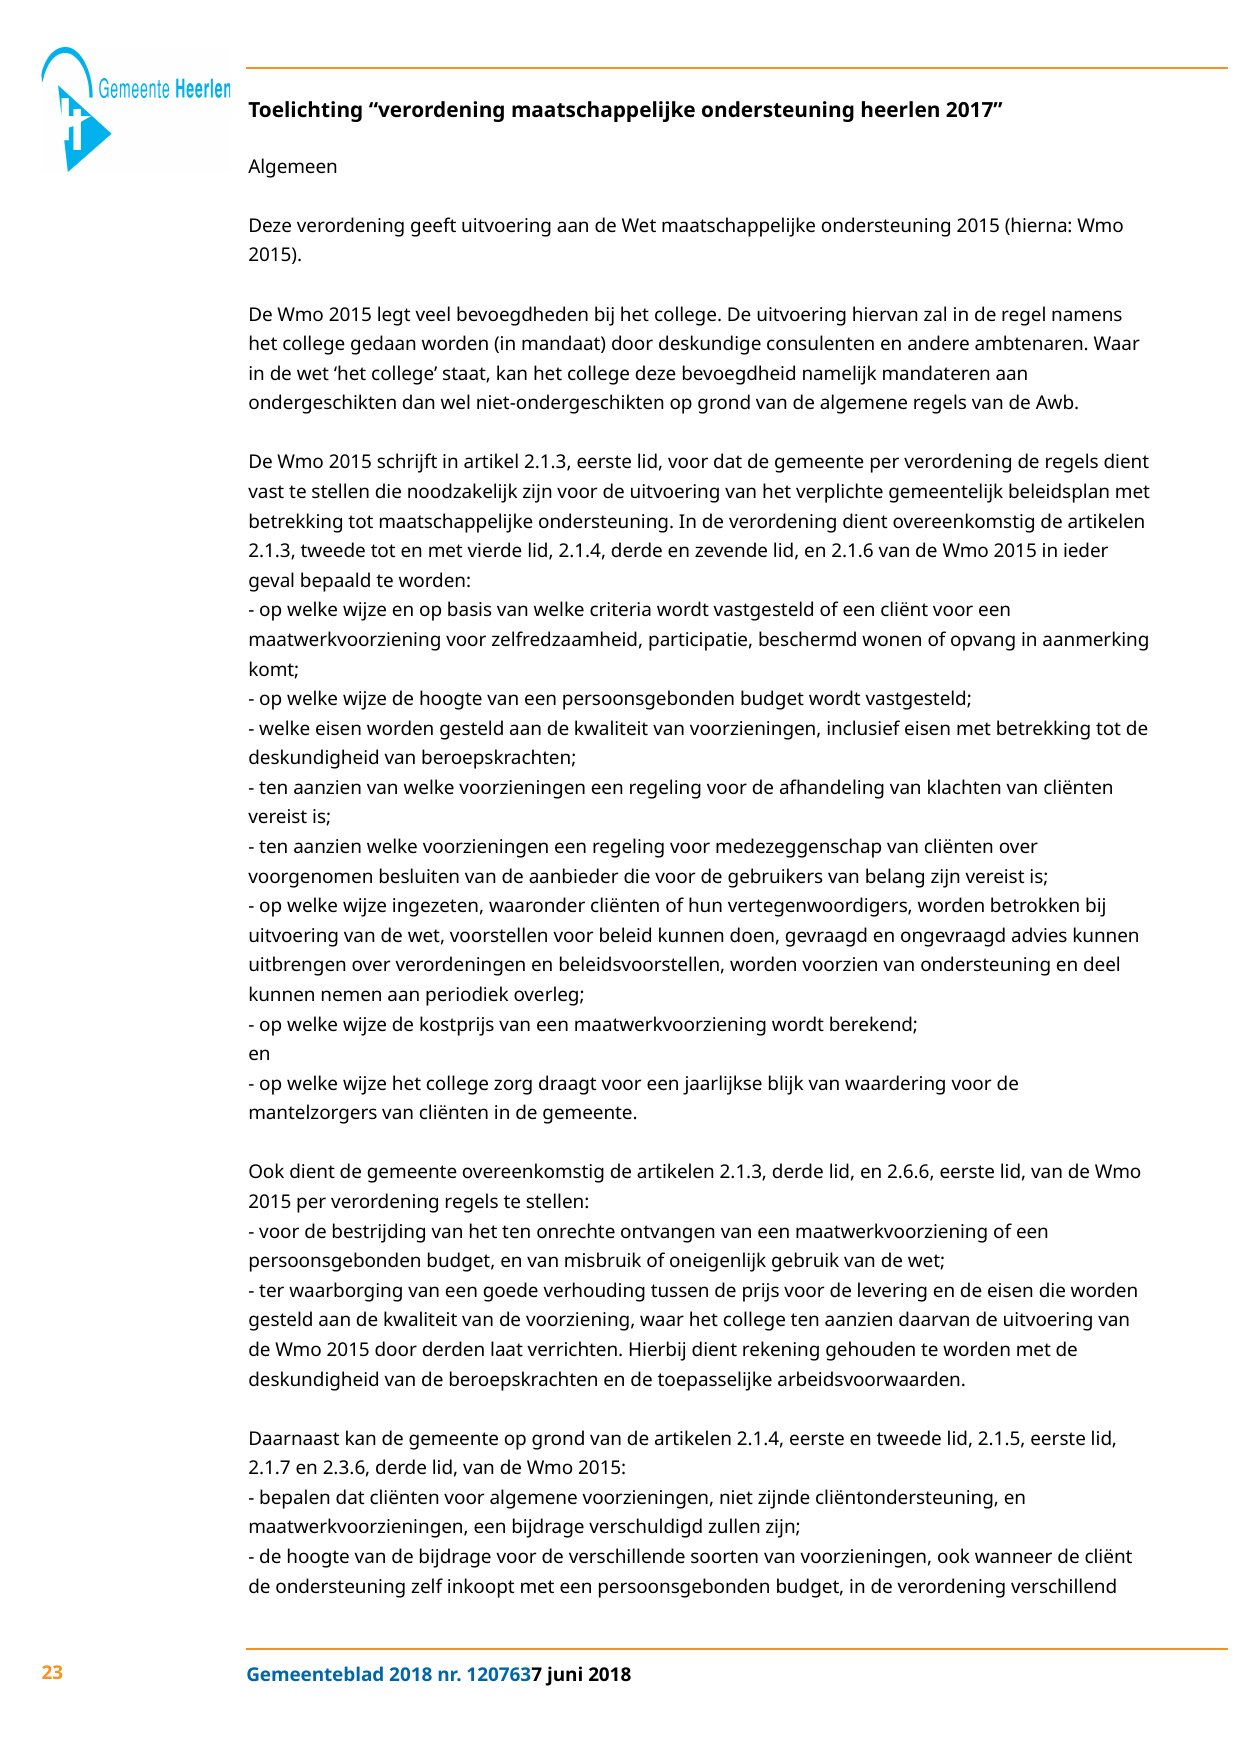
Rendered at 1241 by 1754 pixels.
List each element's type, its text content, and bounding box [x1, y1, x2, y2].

text - ten aanzien van welke voorzieningen een regeling voor de afhandeling van klachten van cliënten vereist is; [248, 774, 1152, 829]
text De Wmo 2015 schrijft in artikel 2.1.3, eerste lid, voor dat de gemeente per verordening de regels dient vast te stellen die noodzakelijk zijn voor de uitvoering van het verplichte gemeentelijk beleidsplan met betrekking tot maatschappelijke ondersteuning. In de verordening dient overeenkomstig de artikelen 2.1.3, tweede tot en met vierde lid, 2.1.4, derde en zevende lid, en 2.1.6 van de Wmo 2015 in ieder geval bepaald te worden: [248, 449, 1152, 593]
text Algemeen [248, 153, 1152, 179]
text - welke eisen worden gesteld aan de kwaliteit van voorzieningen, inclusief eisen met betrekking tot de deskundigheid van beroepskrachten; [248, 715, 1152, 770]
text Deze verordening geeft uitvoering aan de Wet maatschappelijke ondersteuning 2015 (hierna: Wmo 2015). [248, 212, 1152, 267]
text - de hoogte van de bijdrage voor de verschillende soorten van voorzieningen, ook wanneer de cliënt de ondersteuning zelf inkoopt met een persoonsgebonden budget, in de verordening verschillend [248, 1543, 1152, 1599]
text - bepalen dat cliënten voor algemene voorzieningen, niet zijnde cliëntondersteuning, en maatwerkvoorzieningen, een bijdrage verschuldigd zullen zijn; [248, 1484, 1152, 1539]
text - op welke wijze de hoogte van een persoonsgebonden budget wordt vastgesteld; [248, 685, 1152, 711]
picture [41, 47, 231, 172]
text - ter waarborging van een goede verhouding tussen de prijs voor de levering en de eisen die worden gesteld aan de kwaliteit van de voorziening, waar het college ten aanzien daarvan de uitvoering van de Wmo 2015 door derden laat verrichten. Hierbij dient rekening gehouden te worden met de deskundigheid van de beroepskrachten en de toepasselijke arbeidsvoorwaarden. [248, 1277, 1152, 1392]
text - op welke wijze ingezeten, waaronder cliënten of hun vertegenwoordigers, worden betrokken bij uitvoering van de wet, voorstellen voor beleid kunnen doen, gevraagd en ongevraagd advies kunnen uitbrengen over verordeningen en beleidsvoorstellen, worden voorzien van ondersteuning en deel kunnen nemen aan periodiek overleg; [248, 892, 1152, 1007]
text - op welke wijze het college zorg draagt voor een jaarlijkse blijk van waardering voor de mantelzorgers van cliënten in de gemeente. [248, 1070, 1152, 1125]
text De Wmo 2015 legt veel bevoegdheden bij het college. De uitvoering hiervan zal in de regel namens het college gedaan worden (in mandaat) door deskundige consulenten en andere ambtenaren. Waar in de wet ‘het college’ staat, kan het college deze bevoegdheid namelijk mandateren aan ondergeschikten dan wel niet-ondergeschikten op grond van de algemene regels van de Awb. [248, 301, 1152, 415]
picture [41, 47, 58, 70]
text Daarnaast kan de gemeente op grond van de artikelen 2.1.4, eerste en tweede lid, 2.1.5, eerste lid, 2.1.7 en 2.3.6, derde lid, van de Wmo 2015: [248, 1425, 1152, 1480]
text - voor de bestrijding van het ten onrechte ontvangen van een maatwerkvoorziening of een persoonsgebonden budget, en van misbruik of oneigenlijk gebruik van de wet; [248, 1218, 1152, 1273]
text Toelichting “verordening maatschappelijke ondersteuning heerlen 2017” [248, 95, 1152, 123]
text en [248, 1040, 1152, 1066]
text - op welke wijze en op basis van welke criteria wordt vastgesteld of een cliënt voor een maatwerkvoorziening voor zelfredzaamheid, participatie, beschermd wonen of opvang in aanmerking komt; [248, 597, 1152, 682]
text - op welke wijze de kostprijs van een maatwerkvoorziening wordt berekend; [248, 1011, 1152, 1037]
text Ook dient de gemeente overeenkomstig de artikelen 2.1.3, derde lid, en 2.6.6, eerste lid, van de Wmo 2015 per verordening regels te stellen: [248, 1159, 1152, 1214]
text - ten aanzien welke voorzieningen een regeling voor medezeggenschap van cliënten over voorgenomen besluiten van de aanbieder die voor de gebruikers van belang zijn vereist is; [248, 833, 1152, 889]
